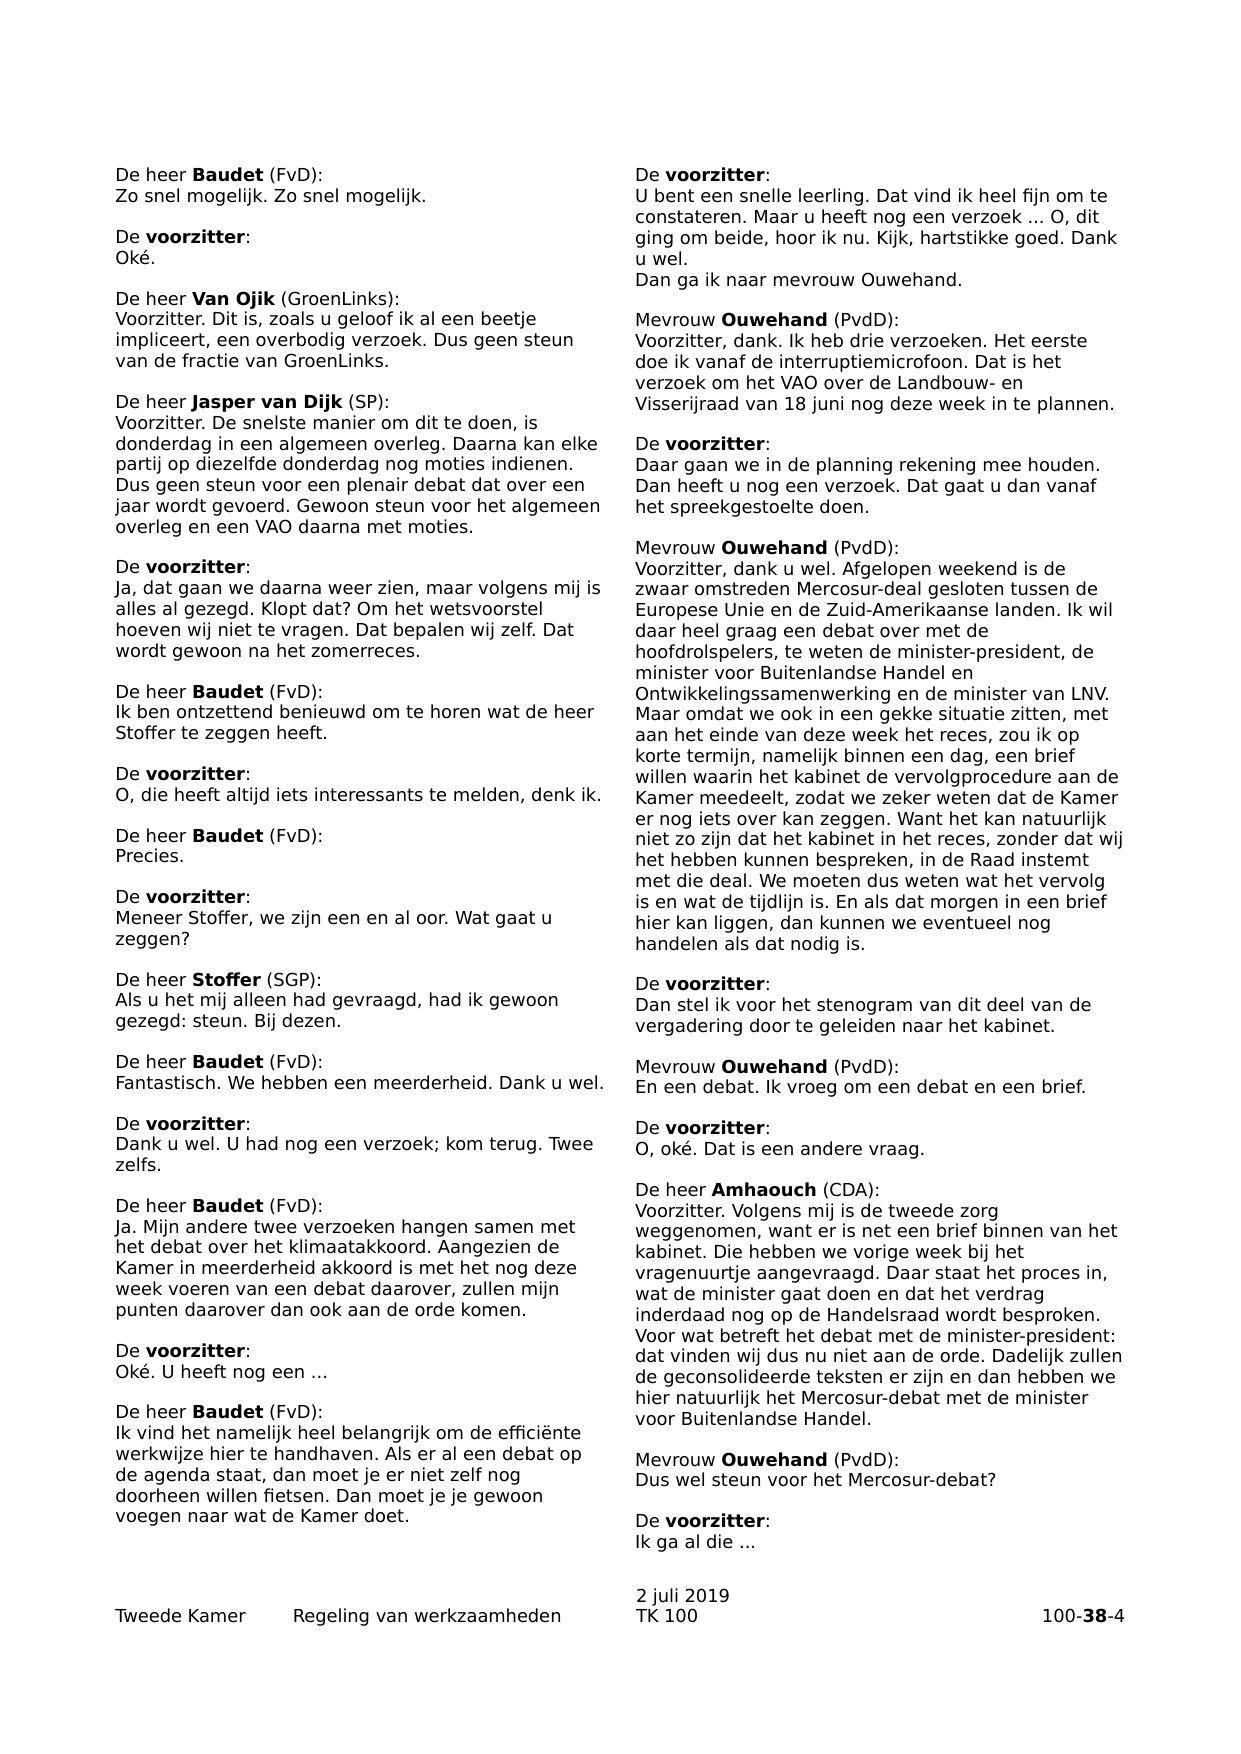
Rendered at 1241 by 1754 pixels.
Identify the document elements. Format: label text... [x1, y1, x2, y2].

text Mevrouw Ouwehand (PvdD): [635, 1449, 1125, 1470]
text De heer Stoffer (SGP): [115, 969, 605, 990]
text En een debat. Ik vroeg om een debat en een brief. [635, 1077, 1125, 1098]
text De voorzitter: [635, 1511, 1125, 1532]
text Ja, dat gaan we daarna weer zien, maar volgens mij is alles al gezegd. Klopt dat? Om het wetsvoorstel hoeven wij niet te vragen. Dat bepalen wij zelf. Dat wordt gewoon na het zomerreces. [115, 578, 605, 661]
text Ik ga al die ... [635, 1532, 1125, 1553]
text Dus wel steun voor het Mercosur-debat? [635, 1470, 1125, 1491]
text Precies. [115, 846, 605, 867]
text De voorzitter: [115, 764, 605, 784]
text Als u het mij alleen had gevraagd, had ik gewoon gezegd: steun. Bij dezen. [115, 990, 605, 1032]
text Ik vind het namelijk heel belangrijk om de efficiënte werkwijze hier te handhaven. Als er al een debat op de agenda staat, dan moet je er niet zelf nog doorheen willen fietsen. Dan moet je je gewoon voegen naar wat de Kamer doet. [115, 1423, 605, 1527]
text De voorzitter: [635, 974, 1125, 995]
text De heer Baudet (FvD): [115, 165, 605, 186]
text Meneer Stoffer, we zijn een en al oor. Wat gaat u zeggen? [115, 908, 605, 949]
text De heer Van Ojik (GroenLinks): [115, 288, 605, 309]
text Ja. Mijn andere twee verzoeken hangen samen met het debat over het klimaatakkoord. Aangezien de Kamer in meerderheid akkoord is met het nog deze week voeren van een debat daarover, zullen mijn punten daarover dan ook aan de orde komen. [115, 1216, 605, 1321]
text Ik ben ontzettend benieuwd om te horen wat de heer Stoffer te zeggen heeft. [115, 702, 605, 744]
text U bent een snelle leerling. Dat vind ik heel fijn om te constateren. Maar u heeft nog een verzoek ... O, dit ging om beide, hoor ik nu. Kijk, hartstikke goed. Dank u wel. [635, 186, 1125, 269]
text Zo snel mogelijk. Zo snel mogelijk. [115, 186, 605, 207]
text De voorzitter: [115, 1341, 605, 1361]
text De heer Amhaouch (CDA): [635, 1179, 1125, 1200]
text De voorzitter: [115, 227, 605, 248]
text Dank u wel. U had nog een verzoek; kom terug. Twee zelfs. [115, 1134, 605, 1176]
text De voorzitter: [635, 1118, 1125, 1139]
text De voorzitter: [635, 434, 1125, 455]
text De voorzitter: [115, 557, 605, 578]
text Voorzitter. Dit is, zoals u geloof ik al een beetje impliceert, een overbodig verzoek. Dus geen steun van de fractie van GroenLinks. [115, 309, 605, 372]
text Voorzitter, dank u wel. Afgelopen weekend is de zwaar omstreden Mercosur-deal gesloten tussen de Europese Unie en de Zuid-Amerikaanse landen. Ik wil daar heel graag een debat over met de hoofdrolspelers, te weten de minister-president, de minister voor Buitenlandse Handel en Ontwikkelingssamenwerking en de minister van LNV. Maar omdat we ook in een gekke situatie zitten, met aan het einde van deze week het reces, zou ik op korte termijn, namelijk binnen een dag, een brief willen waarin het kabinet de vervolgprocedure aan de Kamer meedeelt, zodat we zeker weten dat de Kamer er nog iets over kan zeggen. Want het kan natuurlijk niet zo zijn dat het kabinet in het reces, zonder dat wij het hebben kunnen bespreken, in de Raad instemt met die deal. We moeten dus weten wat het vervolg is en wat de tijdlijn is. En als dat morgen in een brief hier kan liggen, dan kunnen we eventueel nog handelen als dat nodig is. [635, 558, 1125, 954]
text De heer Baudet (FvD): [115, 1402, 605, 1423]
text De voorzitter: [115, 887, 605, 908]
text De heer Baudet (FvD): [115, 1196, 605, 1216]
text Fantastisch. We hebben een meerderheid. Dank u wel. [115, 1072, 605, 1093]
text Voorzitter. Volgens mij is de tweede zorg weggenomen, want er is net een brief binnen van het kabinet. Die hebben we vorige week bij het vragenuurtje aangevraagd. Daar staat het proces in, wat de minister gaat doen en dat het verdrag inderdaad nog op de Handelsraad wordt besproken. Voor wat betreft het debat met de minister-president: dat vinden wij dus nu niet aan de orde. Dadelijk zullen de geconsolideerde teksten er zijn en dan hebben we hier natuurlijk het Mercosur-debat met de minister voor Buitenlandse Handel. [635, 1200, 1125, 1429]
text Oké. [115, 248, 605, 268]
text De heer Jasper van Dijk (SP): [115, 392, 605, 412]
text O, oké. Dat is een andere vraag. [635, 1139, 1125, 1159]
text De voorzitter: [115, 1113, 605, 1134]
text Mevrouw Ouwehand (PvdD): [635, 537, 1125, 558]
text Oké. U heeft nog een ... [115, 1361, 605, 1382]
text Dan ga ik naar mevrouw Ouwehand. [635, 269, 1125, 290]
text De heer Baudet (FvD): [115, 681, 605, 702]
text Mevrouw Ouwehand (PvdD): [635, 1056, 1125, 1077]
text De heer Baudet (FvD): [115, 1052, 605, 1072]
text Dan stel ik voor het stenogram van dit deel van de vergadering door te geleiden naar het kabinet. [635, 995, 1125, 1036]
text O, die heeft altijd iets interessants te melden, denk ik. [115, 784, 605, 805]
text Daar gaan we in de planning rekening mee houden. Dan heeft u nog een verzoek. Dat gaat u dan vanaf het spreekgestoelte doen. [635, 455, 1125, 517]
text Mevrouw Ouwehand (PvdD): [635, 310, 1125, 331]
text De heer Baudet (FvD): [115, 825, 605, 846]
text De voorzitter: [635, 165, 1125, 186]
text Voorzitter. De snelste manier om dit te doen, is donderdag in een algemeen overleg. Daarna kan elke partij op diezelfde donderdag nog moties indienen. Dus geen steun voor een plenair debat dat over een jaar wordt gevoerd. Gewoon steun voor het algemeen overleg en een VAO daarna met moties. [115, 412, 605, 537]
text Voorzitter, dank. Ik heb drie verzoeken. Het eerste doe ik vanaf de interruptiemicrofoon. Dat is het verzoek om het VAO over de Landbouw- en Visserijraad van 18 juni nog deze week in te plannen. [635, 331, 1125, 414]
